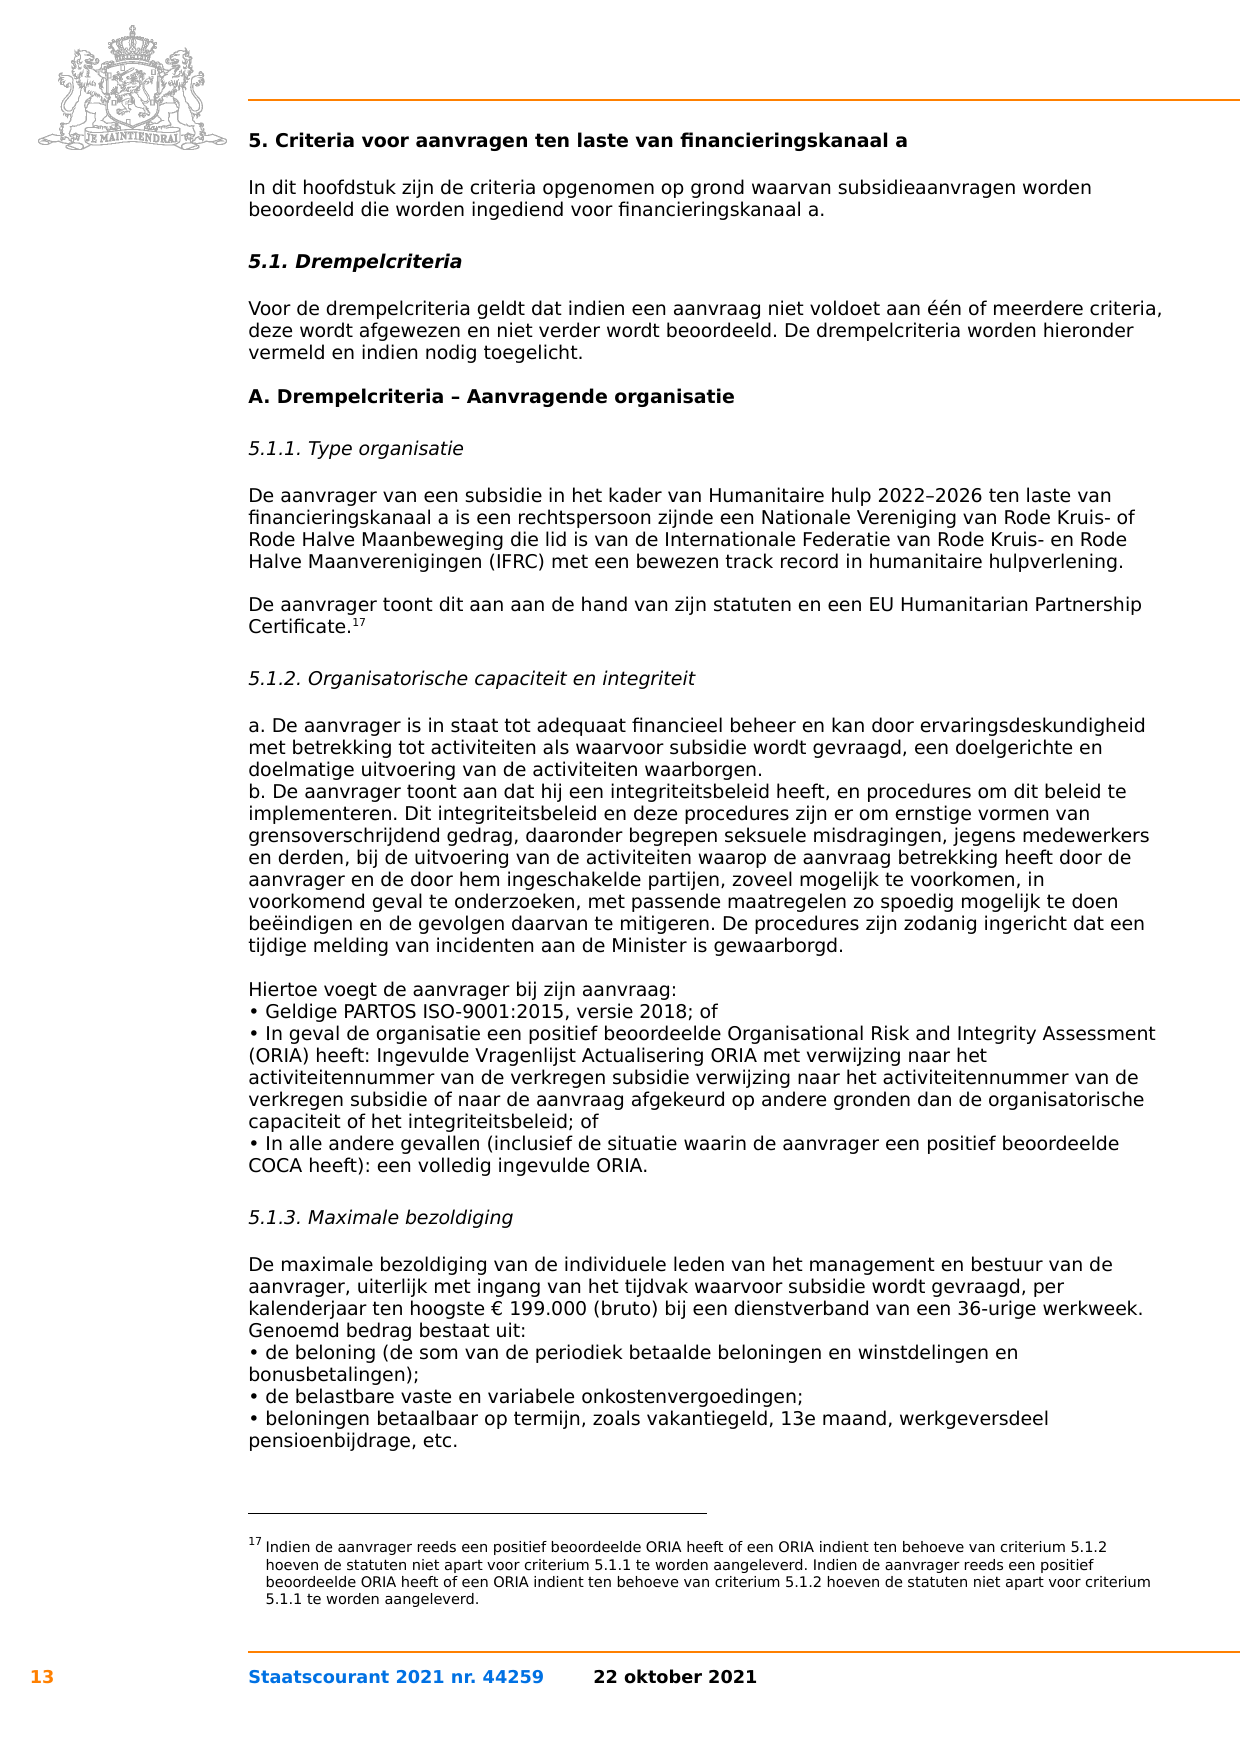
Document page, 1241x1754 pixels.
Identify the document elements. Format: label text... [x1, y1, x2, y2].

text De aanvrager toont dit aan aan de hand van zijn statuten en een EU Humanitarian Partnership Certificate. [248, 594, 1163, 638]
subtitle 5.1.1. Type organisatie [248, 438, 1163, 459]
text • In geval de organisatie een positief beoordeelde Organisational Risk and Integrity Assessment (ORIA) heeft: Ingevulde Vragenlijst Actualisering ORIA met verwijzing naar het activiteitennummer van de verkregen subsidie verwijzing naar het activiteitennummer van de verkregen subsidie of naar de aanvraag afgekeurd op andere gronden dan de organisatorische capaciteit of het integriteitsbeleid; of [248, 1023, 1163, 1133]
text • beloningen betaalbaar op termijn, zoals vakantiegeld, 13e maand, werkgeversdeel pensioenbijdrage, etc. [248, 1408, 1163, 1452]
text De maximale bezoldiging van de individuele leden van het management en bestuur van de aanvrager, uiterlijk met ingang van het tijdvak waarvoor subsidie wordt gevraagd, per kalenderjaar ten hoogste € 199.000 (bruto) bij een dienstverband van een 36-urige werkweek. [248, 1254, 1163, 1320]
text Voor de drempelcriteria geldt dat indien een aanvraag niet voldoet aan één of meerdere criteria, deze wordt afgewezen en niet verder wordt beoordeeld. De drempelcriteria worden hieronder vermeld en indien nodig toegelicht. [248, 298, 1163, 364]
text De aanvrager van een subsidie in het kader van Humanitaire hulp 2022–2026 ten laste van financieringskanaal a is een rechtspersoon zijnde een Nationale Vereniging van Rode Kruis- of Rode Halve Maanbeweging die lid is van de Internationale Federatie van Rode Kruis- en Rode Halve Maanverenigingen (IFRC) met een bewezen track record in humanitaire hulpverlening. [248, 484, 1163, 572]
text Indien de aanvrager reeds een positief beoordeelde ORIA heeft of een ORIA indient ten behoeve van criterium 5.1.2 hoeven de statuten niet apart voor criterium 5.1.1 te worden aangeleverd. Indien de aanvrager reeds een positief beoordeelde ORIA heeft of een ORIA indient ten behoeve van criterium 5.1.2 hoeven de statuten niet apart voor criterium 5.1.1 te worden aangeleverd. [248, 1535, 1163, 1608]
text Hiertoe voegt de aanvrager bij zijn aanvraag: [248, 979, 1163, 1001]
picture [38, 25, 227, 150]
subtitle 5.1.3. Maximale bezoldiging [248, 1207, 1163, 1229]
subtitle 5.1.2. Organisatorische capaciteit en integriteit [248, 668, 1163, 690]
text a. De aanvrager is in staat tot adequaat financieel beheer en kan door ervaringsdeskundigheid met betrekking tot activiteiten als waarvoor subsidie wordt gevraagd, een doelgerichte en doelmatige uitvoering van de activiteiten waarborgen. [248, 715, 1163, 781]
text • Geldige PARTOS ISO-9001:2015, versie 2018; of [248, 1001, 1163, 1023]
text Genoemd bedrag bestaat uit: [248, 1320, 1163, 1342]
text • In alle andere gevallen (inclusief de situatie waarin de aanvrager een positief beoordeelde COCA heeft): een volledig ingevulde ORIA. [248, 1133, 1163, 1177]
text • de belastbare vaste en variabele onkostenvergoedingen; [248, 1386, 1163, 1408]
text • de beloning (de som van de periodiek betaalde beloningen en winstdelingen en bonusbetalingen); [248, 1342, 1163, 1386]
subtitle 5.1. Drempelcriteria [248, 251, 1163, 273]
subtitle A. Drempelcriteria – Aanvragende organisatie [248, 386, 1163, 408]
text In dit hoofdstuk zijn de criteria opgenomen op grond waarvan subsidieaanvragen worden beoordeeld die worden ingediend voor financieringskanaal a. [248, 177, 1163, 221]
subtitle 5. Criteria voor aanvragen ten laste van financieringskanaal a [248, 130, 1163, 152]
text b. De aanvrager toont aan dat hij een integriteitsbeleid heeft, en procedures om dit beleid te implementeren. Dit integriteitsbeleid en deze procedures zijn er om ernstige vormen van grensoverschrijdend gedrag, daaronder begrepen seksuele misdragingen, jegens medewerkers en derden, bij de uitvoering van de activiteiten waarop de aanvraag betrekking heeft door de aanvrager en de door hem ingeschakelde partijen, zoveel mogelijk te voorkomen, in voorkomend geval te onderzoeken, met passende maatregelen zo spoedig mogelijk te doen beëindigen en de gevolgen daarvan te mitigeren. De procedures zijn zodanig ingericht dat een tijdige melding van incidenten aan de Minister is gewaarborgd. [248, 781, 1163, 957]
